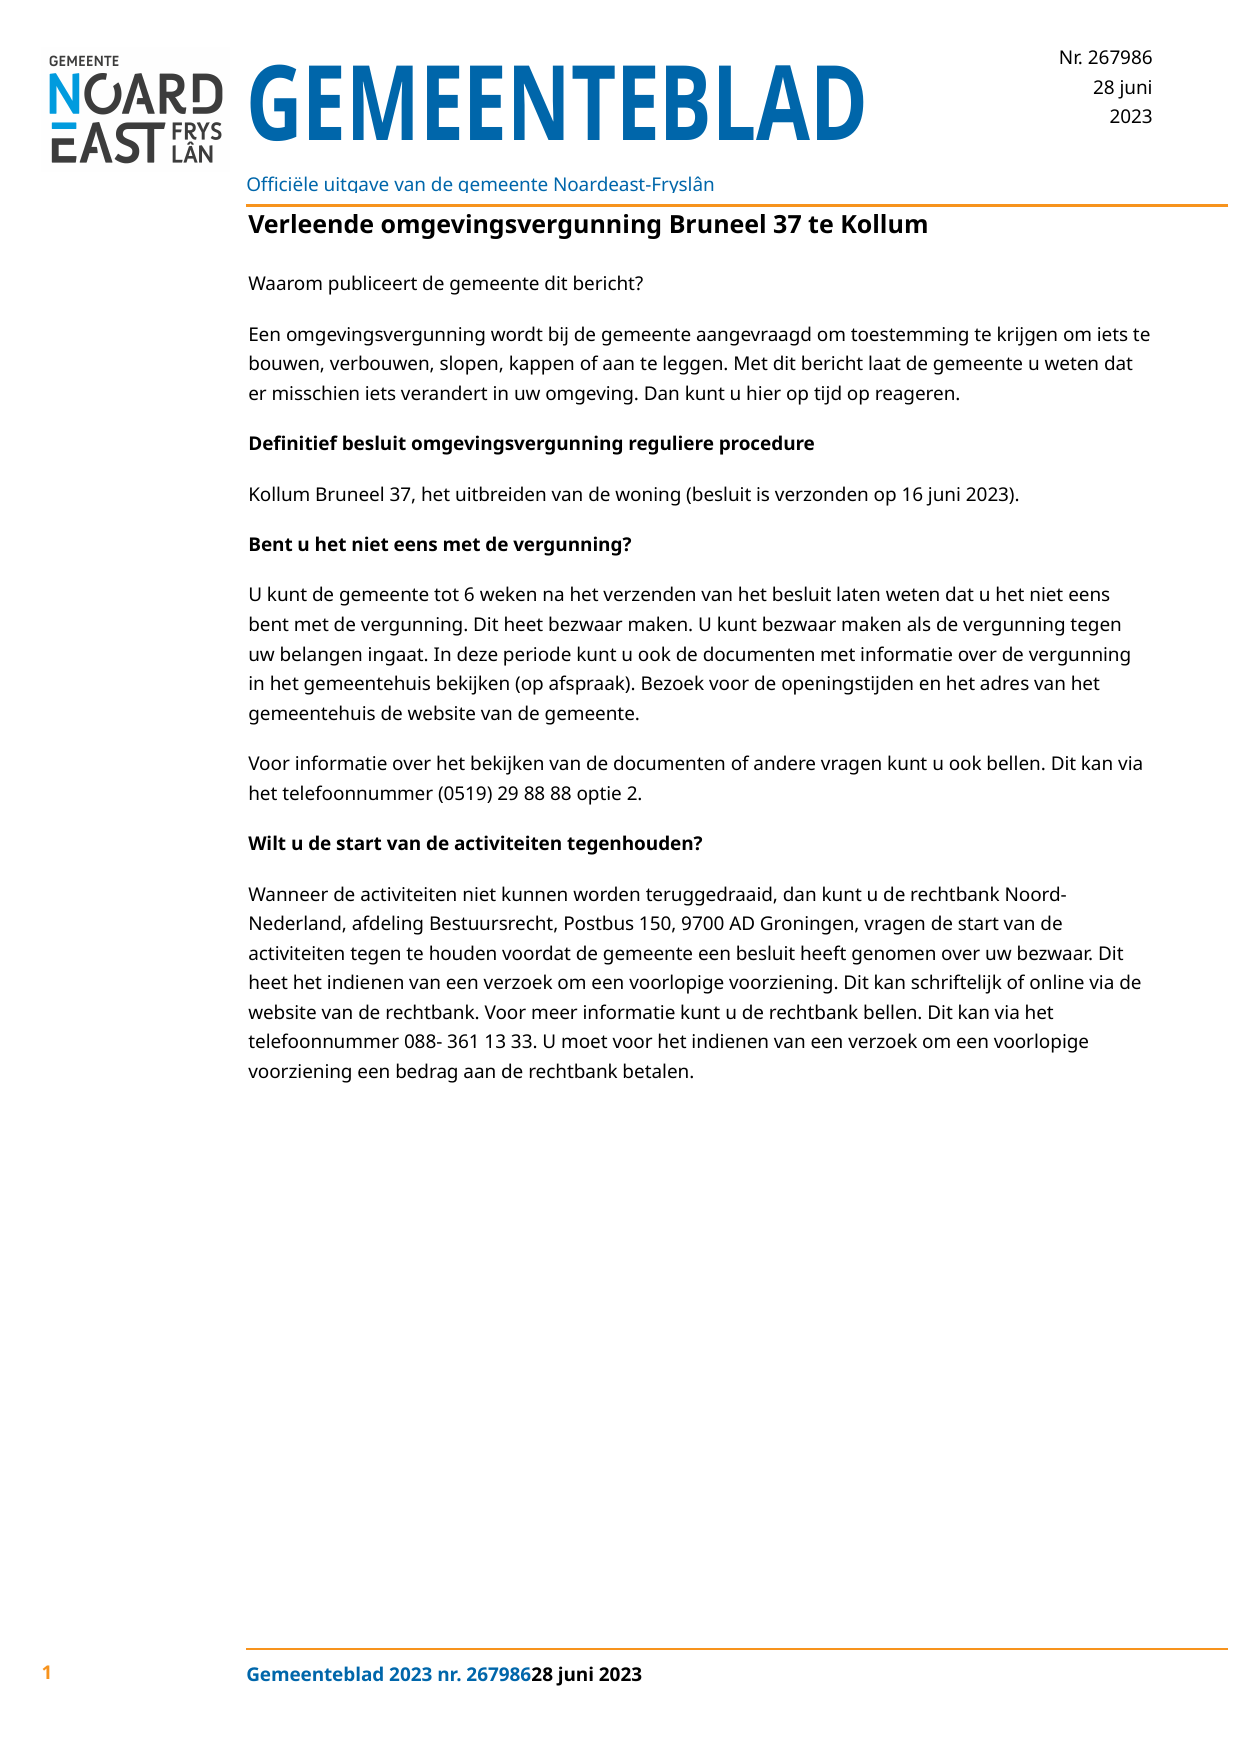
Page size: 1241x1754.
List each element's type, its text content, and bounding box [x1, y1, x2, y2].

text Een omgevingsvergunning wordt bij de gemeente aangevraagd om toestemming te krijgen om iets te bouwen, verbouwen, slopen, kappen of aan te leggen. Met dit bericht laat de gemeente u weten dat er misschien iets verandert in uw omgeving. Dan kunt u hier op tijd op reageren. [248, 321, 1152, 406]
text Voor informatie over het bekijken van de documenten of andere vragen kunt u ook bellen. Dit kan via het telefoonnummer (0519) 29 88 88 optie 2. [248, 750, 1152, 806]
text Verleende omgevingsvergunning Bruneel 37 te Kollum [248, 207, 1152, 241]
text Wanneer de activiteiten niet kunnen worden teruggedraaid, dan kunt u de rechtbank Noord-Nederland, afdeling Bestuursrecht, Postbus 150, 9700 AD Groningen, vragen de start van de activiteiten tegen te houden voordat de gemeente een besluit heeft genomen over uw bezwaar. Dit heet het indienen van een verzoek om een voorlopige voorziening. Dit kan schriftelijk of online via de website van de rechtbank. Voor meer informatie kunt u de rechtbank bellen. Dit kan via het telefoonnummer 088- 361 13 33. U moet voor het indienen van een verzoek om een voorlopige voorziening een bedrag aan de rechtbank betalen. [248, 881, 1152, 1084]
text U kunt de gemeente tot 6 weken na het verzenden van het besluit laten weten dat u het niet eens bent met de vergunning. Dit heet bezwaar maken. U kunt bezwaar maken als de vergunning tegen uw belangen ingaat. In deze periode kunt u ook de documenten met informatie over de vergunning in het gemeentehuis bekijken (op afspraak). Bezoek voor de openingstijden en het adres van het gemeentehuis de website van de gemeente. [248, 582, 1152, 726]
text Kollum Bruneel 37, het uitbreiden van de woning (besluit is verzonden op 16 juni 2023). [248, 481, 1152, 506]
text Bent u het niet eens met de vergunning? [248, 531, 1152, 557]
text Definitief besluit omgevingsvergunning reguliere procedure [248, 430, 1152, 456]
text Wilt u de start van de activiteiten tegenhouden? [248, 830, 1152, 856]
text Waarom publiceert de gemeente dit bericht? [248, 270, 1152, 296]
picture [41, 47, 231, 172]
